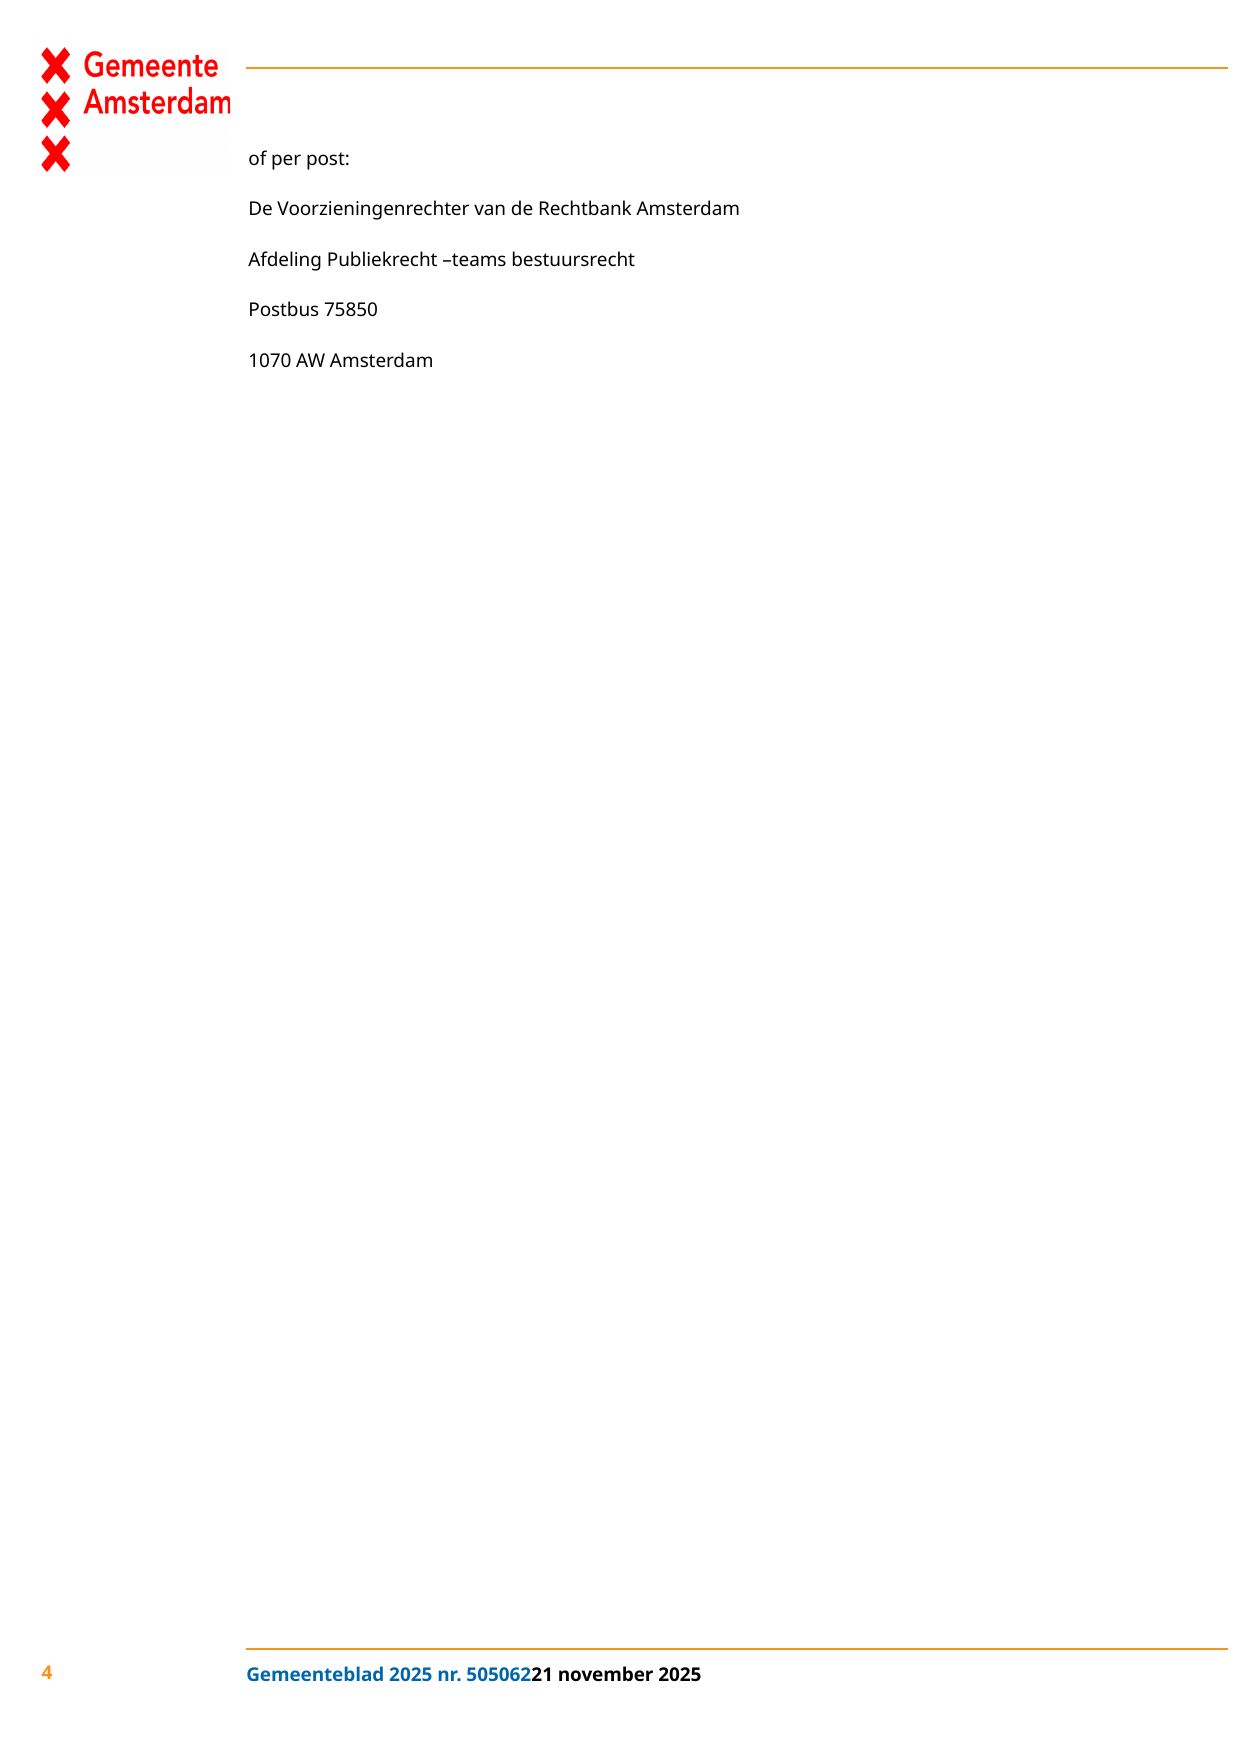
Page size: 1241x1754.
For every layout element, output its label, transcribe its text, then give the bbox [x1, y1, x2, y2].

text De Voorzieningenrechter van de Rechtbank Amsterdam [248, 196, 1152, 221]
picture [41, 47, 231, 172]
text Postbus 75850 [248, 296, 1152, 322]
text 1070 AW Amsterdam [248, 347, 1152, 373]
text Afdeling Publiekrecht –teams bestuursrecht [248, 246, 1152, 272]
text of per post: [248, 145, 1152, 171]
